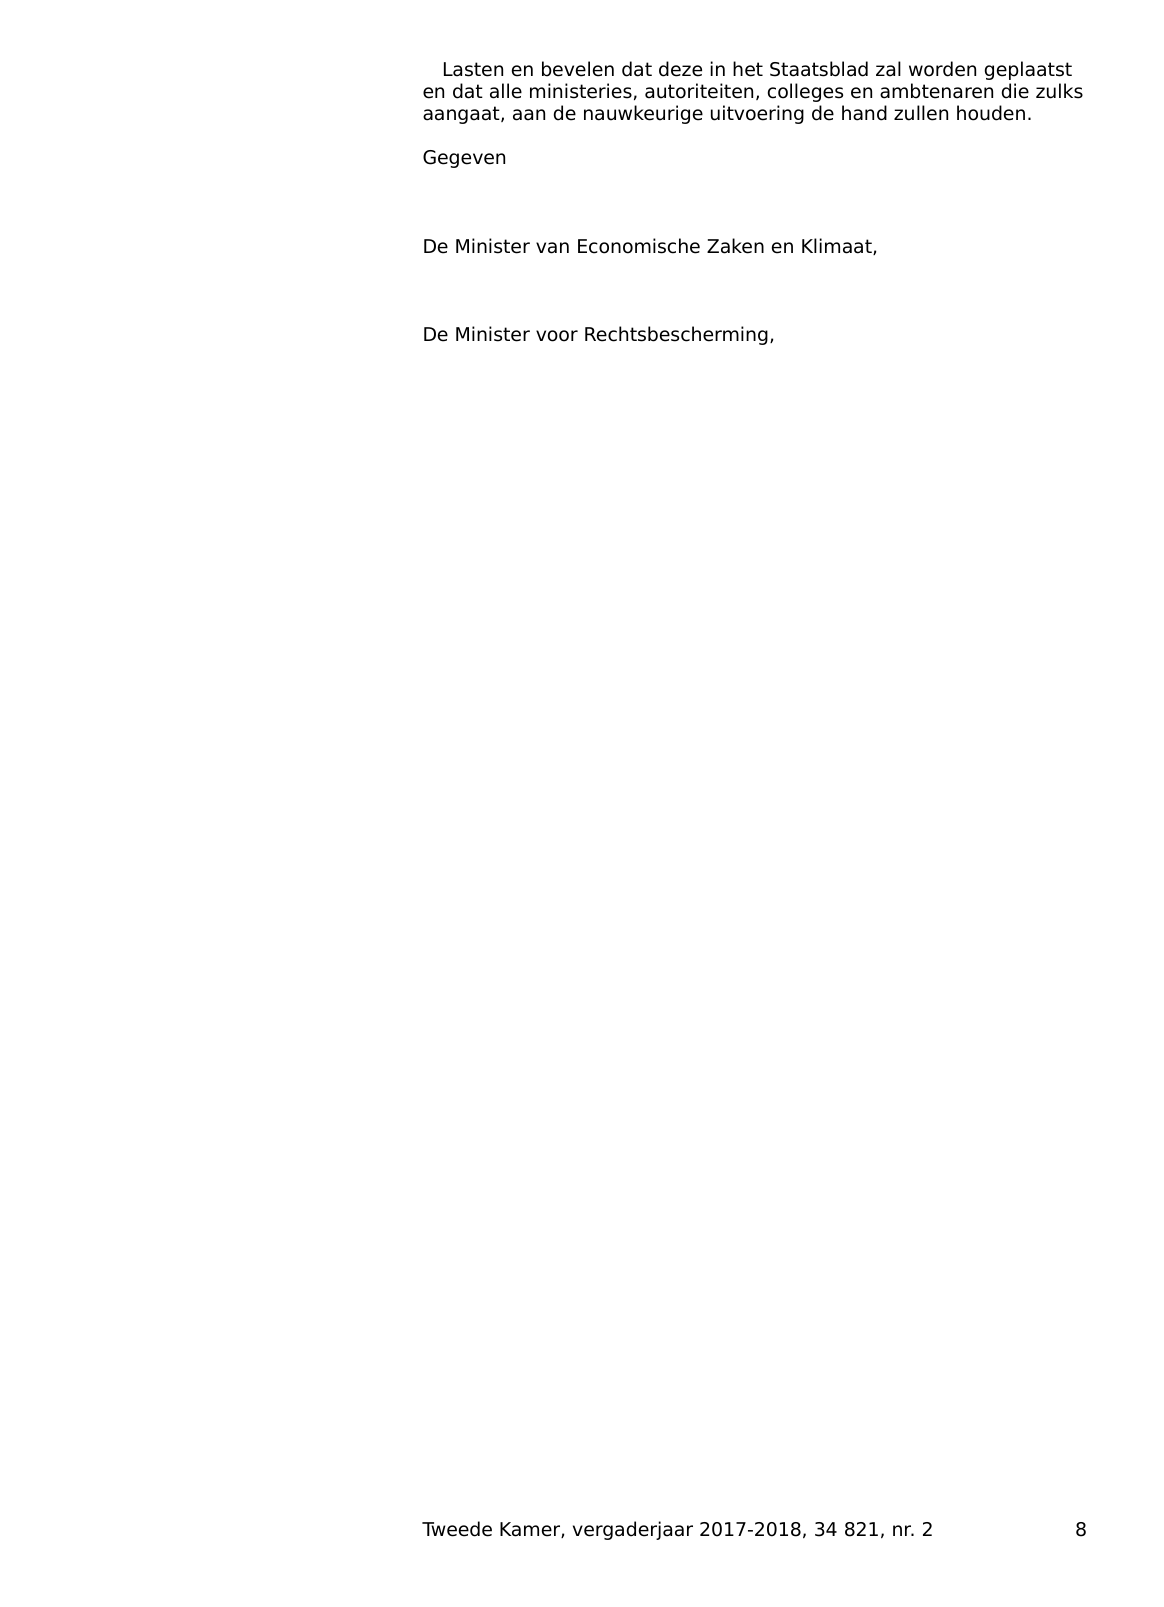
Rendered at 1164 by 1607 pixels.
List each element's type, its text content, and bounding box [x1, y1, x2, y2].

text Lasten en bevelen dat deze in het Staatsblad zal worden geplaatst en dat alle ministeries, autoriteiten, colleges en ambtenaren die zulks aangaat, aan de nauwkeurige uitvoering de hand zullen houden. [422, 59, 1087, 125]
text Gegeven [422, 147, 1087, 169]
text De Minister van Economische Zaken en Klimaat, [422, 236, 1087, 258]
text De Minister voor Rechtsbescherming, [422, 324, 1087, 346]
